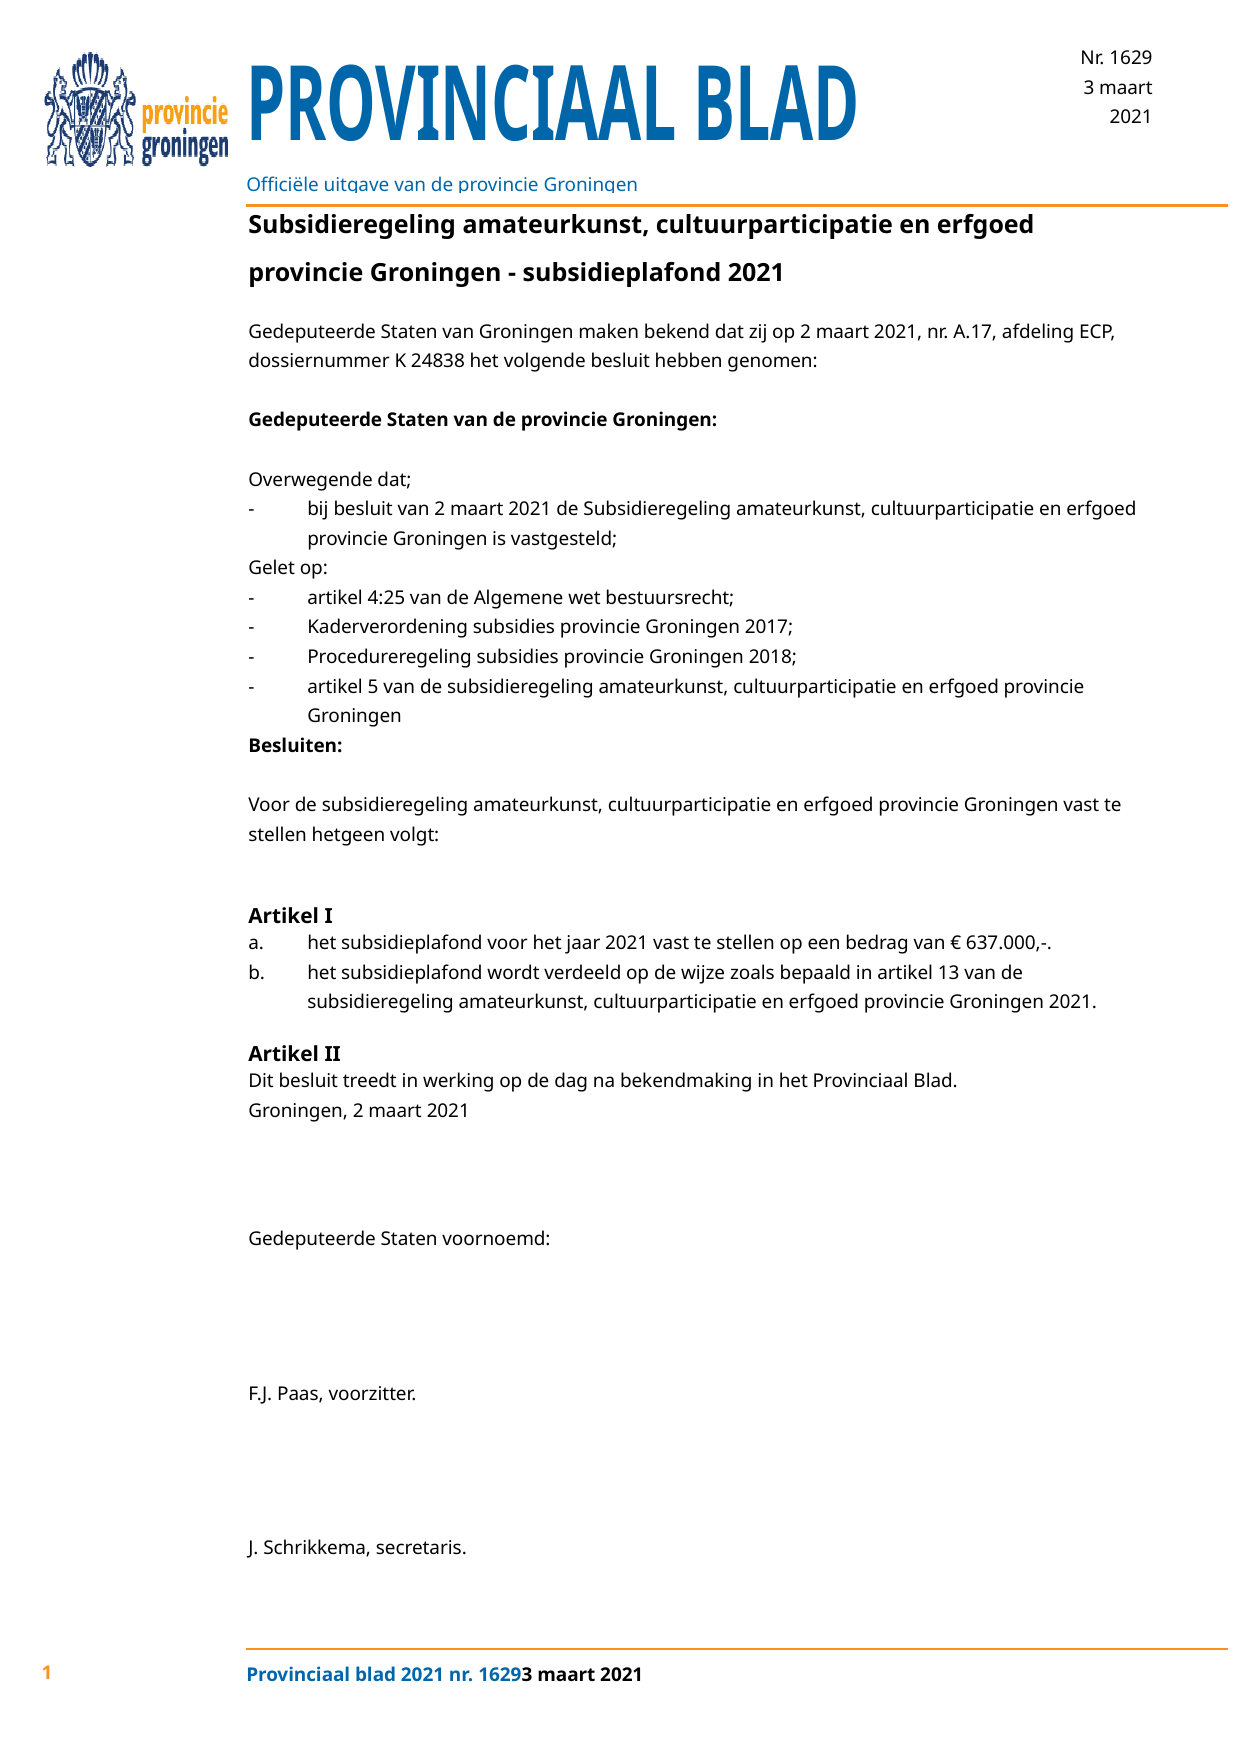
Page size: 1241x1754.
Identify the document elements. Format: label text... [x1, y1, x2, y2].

list Kaderverordening subsidies provincie Groningen 2017; [248, 614, 1152, 639]
text Besluiten: [248, 732, 1152, 758]
text Voor de subsidieregeling amateurkunst, cultuurparticipatie en erfgoed provincie Groningen vast te stellen hetgeen volgt: [248, 791, 1152, 847]
text Dit besluit treedt in werking op de dag na bekendmaking in het Provinciaal Blad. [248, 1067, 1152, 1093]
text Artikel I [248, 901, 1152, 929]
list artikel 5 van de subsidieregeling amateurkunst, cultuurparticipatie en erfgoed provincie Groningen [248, 673, 1152, 728]
text Groningen, 2 maart 2021 [248, 1097, 1152, 1123]
text Gedeputeerde Staten van de provincie Groningen: [248, 407, 1152, 432]
list artikel 4:25 van de Algemene wet bestuursrecht; [248, 584, 1152, 610]
text J. Schrikkema, secretaris. [248, 1534, 1152, 1560]
text F.J. Paas, voorzitter. [248, 1380, 1152, 1406]
list het subsidieplafond wordt verdeeld op de wijze zoals bepaald in artikel 13 van de subsidieregeling amateurkunst, cultuurparticipatie en erfgoed provincie Groningen 2021. [248, 959, 1152, 1014]
text Subsidieregeling amateurkunst, cultuurparticipatie en erfgoed provincie Groningen - subsidieplafond 2021 [248, 207, 1152, 288]
text Overwegende dat; [248, 466, 1152, 492]
list Procedureregeling subsidies provincie Groningen 2018; [248, 643, 1152, 669]
list het subsidieplafond voor het jaar 2021 vast te stellen op een bedrag van € 637.000,-. [248, 929, 1152, 955]
picture [41, 47, 231, 172]
list bij besluit van 2 maart 2021 de Subsidieregeling amateurkunst, cultuurparticipatie en erfgoed provincie Groningen is vastgesteld; [248, 495, 1152, 551]
text Gedeputeerde Staten voornoemd: [248, 1226, 1152, 1251]
text Gelet op: [248, 554, 1152, 580]
text Gedeputeerde Staten van Groningen maken bekend dat zij op 2 maart 2021, nr. A.17, afdeling ECP, dossiernummer K 24838 het volgende besluit hebben genomen: [248, 318, 1152, 373]
text Artikel II [248, 1039, 1152, 1067]
